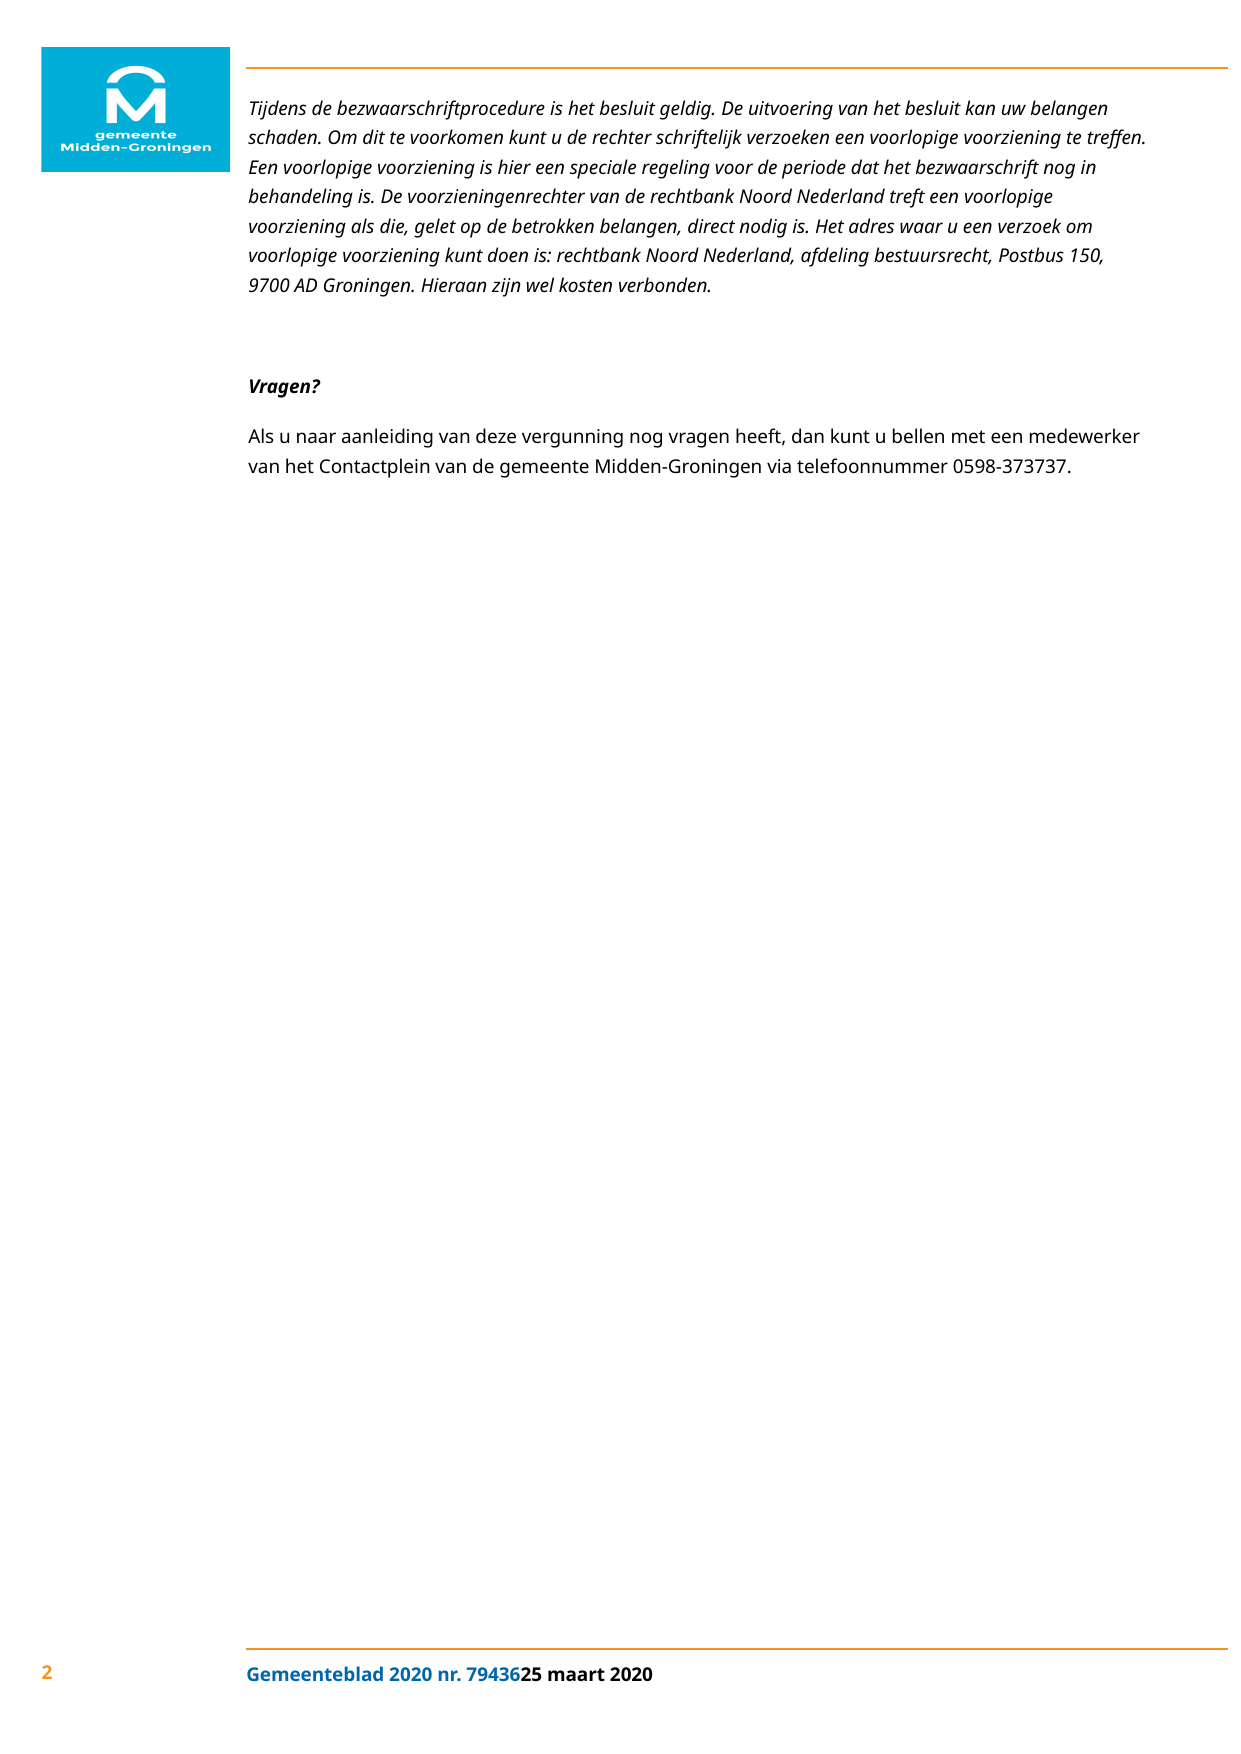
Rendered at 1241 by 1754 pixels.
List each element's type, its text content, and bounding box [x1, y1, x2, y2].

text Tijdens de bezwaarschriftprocedure is het besluit geldig. De uitvoering van het besluit kan uw belangen schaden. Om dit te voorkomen kunt u de rechter schriftelijk verzoeken een voorlopige voorziening te treffen. Een voorlopige voorziening is hier een speciale regeling voor de periode dat het bezwaarschrift nog in behandeling is. De voorzieningenrechter van de rechtbank Noord Nederland treft een voorlopige voorziening als die, gelet op de betrokken belangen, direct nodig is. Het adres waar u een verzoek om voorlopige voorziening kunt doen is: rechtbank Noord Nederland, afdeling bestuursrecht, Postbus 150, 9700 AD Groningen. Hieraan zijn wel kosten verbonden. [248, 95, 1152, 298]
text Vragen? [248, 373, 1152, 399]
picture [107, 89, 165, 122]
picture [108, 66, 164, 82]
text Als u naar aanleiding van deze vergunning nog vragen heeft, dan kunt u bellen met een medewerker van het Contactplein van de gemeente Midden-Groningen via telefoonnummer 0598-373737. [248, 423, 1152, 479]
picture [184, 146, 190, 153]
